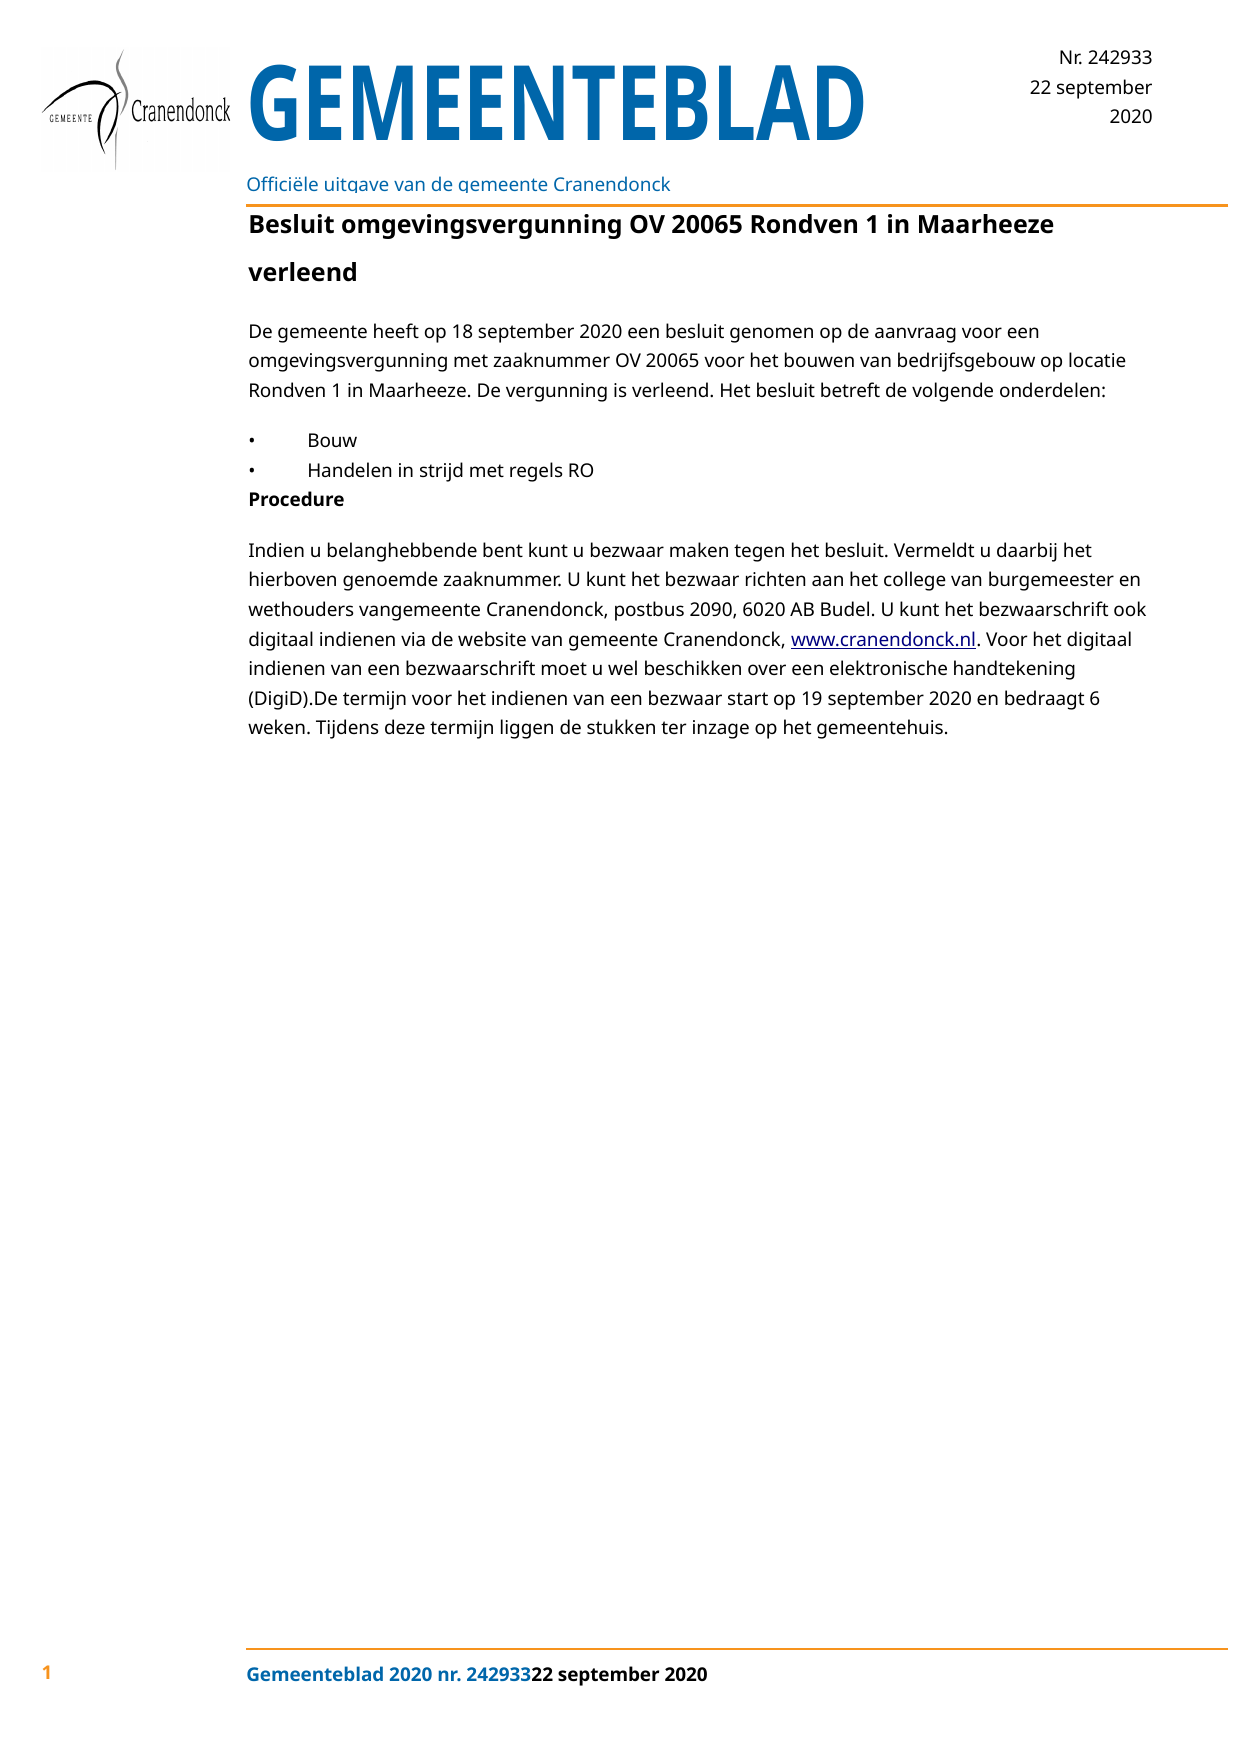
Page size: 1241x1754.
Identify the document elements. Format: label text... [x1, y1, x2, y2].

picture [41, 47, 231, 172]
text Indien u belanghebbende bent kunt u bezwaar maken tegen het besluit. Vermeldt u daarbij het hierboven genoemde zaaknummer. U kunt het bezwaar richten aan het college van burgemeester en wethouders vangemeente Cranendonck, postbus 2090, 6020 AB Budel. U kunt het bezwaarschrift ook digitaal indienen via de website van gemeente Cranendonck, www.cranendonck.nl. Voor het digitaal indienen van een bezwaarschrift moet u wel beschikken over een elektronische handtekening (DigiD).De termijn voor het indienen van een bezwaar start op 19 september 2020 en bedraagt 6 weken. Tijdens deze termijn liggen de stukken ter inzage op het gemeentehuis. [248, 537, 1152, 740]
list Bouw [248, 427, 1152, 453]
text Besluit omgevingsvergunning OV 20065 Rondven 1 in Maarheeze verleend [248, 207, 1152, 288]
list Handelen in strijd met regels RO [248, 457, 1152, 483]
text De gemeente heeft op 18 september 2020 een besluit genomen op de aanvraag voor een omgevingsvergunning met zaaknummer OV 20065 voor het bouwen van bedrijfsgebouw op locatie Rondven 1 in Maarheeze. De vergunning is verleend. Het besluit betreft de volgende onderdelen: [248, 318, 1152, 403]
text Procedure [248, 487, 1152, 512]
